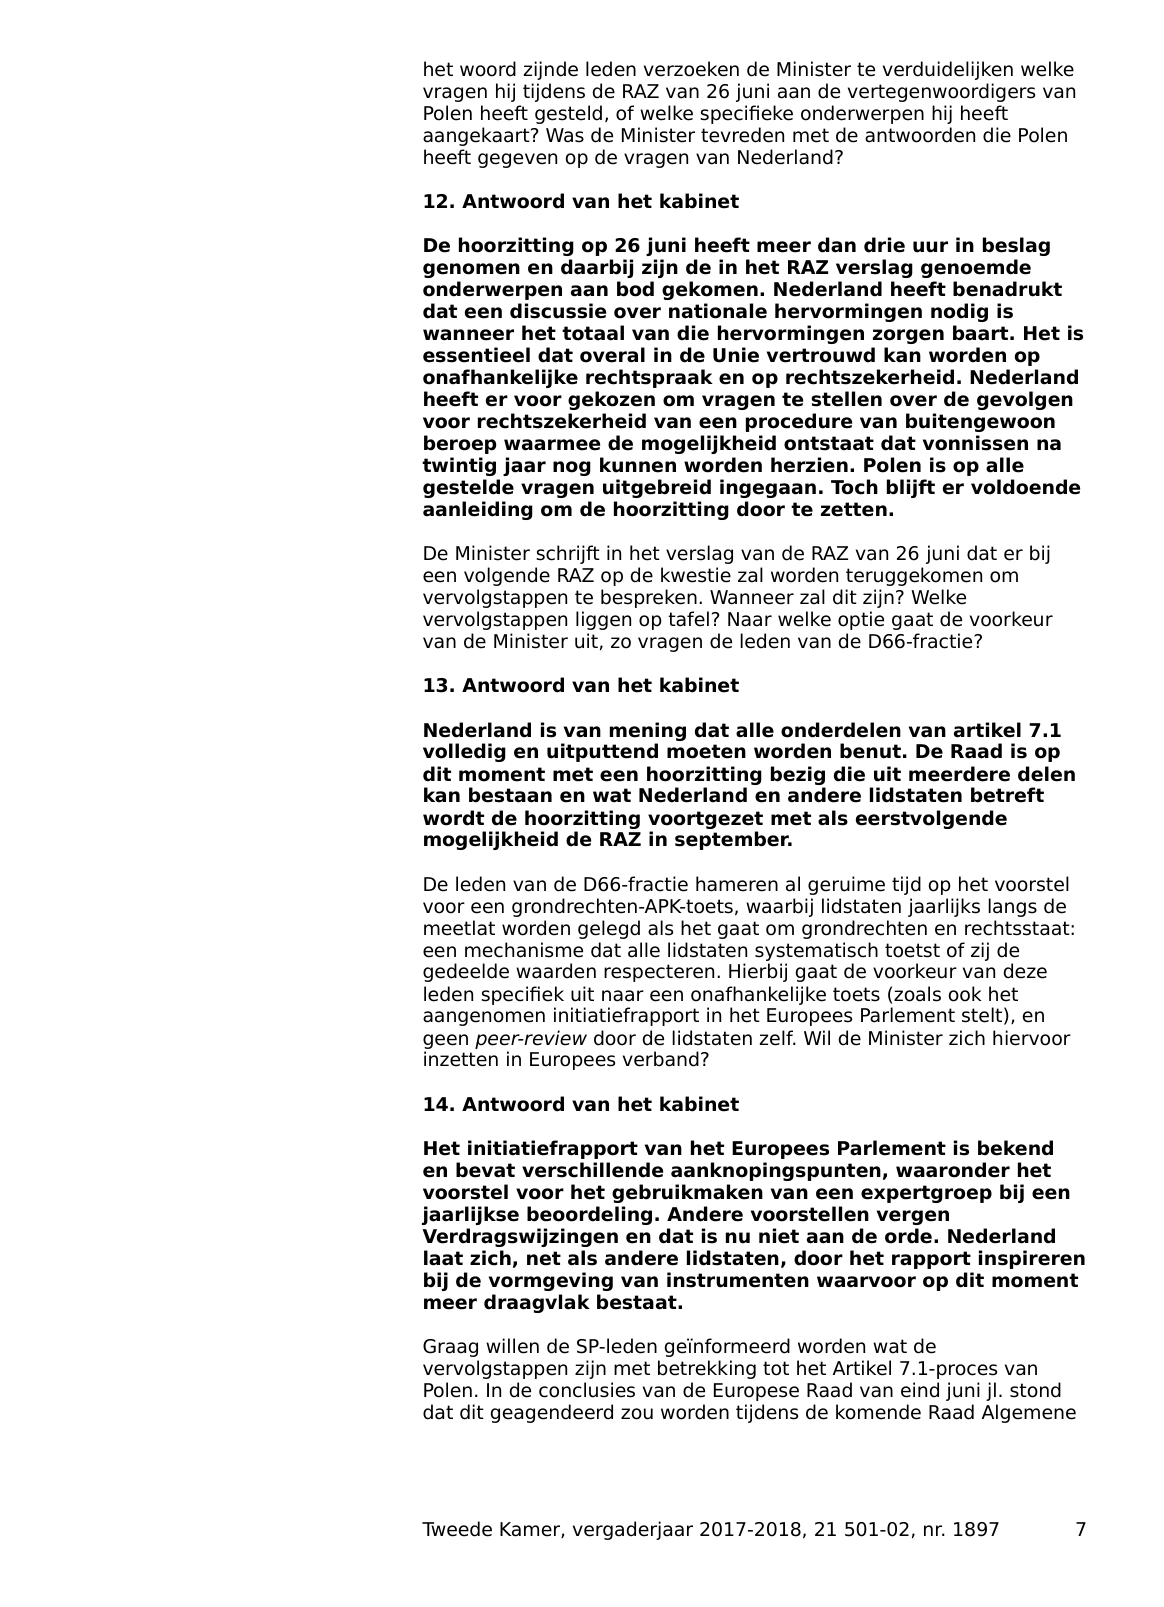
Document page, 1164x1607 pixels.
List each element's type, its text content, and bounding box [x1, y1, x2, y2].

text De Minister schrijft in het verslag van de RAZ van 26 juni dat er bij een volgende RAZ op de kwestie zal worden teruggekomen om vervolgstappen te bespreken. Wanneer zal dit zijn? Welke vervolgstappen liggen op tafel? Naar welke optie gaat de voorkeur van de Minister uit, zo vragen de leden van de D66-fractie? [422, 543, 1087, 653]
subtitle 13. Antwoord van het kabinet [422, 675, 1087, 697]
subtitle 14. Antwoord van het kabinet [422, 1093, 1087, 1116]
text De hoorzitting op 26 juni heeft meer dan drie uur in beslag genomen en daarbij zijn de in het RAZ verslag genoemde onderwerpen aan bod gekomen. Nederland heeft benadrukt dat een discussie over nationale hervormingen nodig is wanneer het totaal van die hervormingen zorgen baart. Het is essentieel dat overal in de Unie vertrouwd kan worden op onafhankelijke rechtspraak en op rechtszekerheid. Nederland heeft er voor gekozen om vragen te stellen over de gevolgen voor rechtszekerheid van een procedure van buitengewoon beroep waarmee de mogelijkheid ontstaat dat vonnissen na twintig jaar nog kunnen worden herzien. Polen is op alle gestelde vragen uitgebreid ingegaan. Toch blijft er voldoende aanleiding om de hoorzitting door te zetten. [422, 235, 1087, 521]
text Nederland is van mening dat alle onderdelen van artikel 7.1 volledig en uitputtend moeten worden benut. De Raad is op dit moment met een hoorzitting bezig die uit meerdere delen kan bestaan en wat Nederland en andere lidstaten betreft wordt de hoorzitting voortgezet met als eerstvolgende mogelijkheid de RAZ in september. [422, 719, 1087, 851]
subtitle 12. Antwoord van het kabinet [422, 191, 1087, 213]
text De leden van de D66-fractie hameren al geruime tijd op het voorstel voor een grondrechten-APK-toets, waarbij lidstaten jaarlijks langs de meetlat worden gelegd als het gaat om grondrechten en rechtsstaat: een mechanisme dat alle lidstaten systematisch toetst of zij de gedeelde waarden respecteren. Hierbij gaat de voorkeur van deze leden specifiek uit naar een onafhankelijke toets (zoals ook het aangenomen initiatiefrapport in het Europees Parlement stelt), en geen peer-review door de lidstaten zelf. Wil de Minister zich hiervoor inzetten in Europees verband? [422, 873, 1087, 1071]
text Het initiatiefrapport van het Europees Parlement is bekend en bevat verschillende aanknopingspunten, waaronder het voorstel voor het gebruikmaken van een expertgroep bij een jaarlijkse beoordeling. Andere voorstellen vergen Verdragswijzingen en dat is nu niet aan de orde. Nederland laat zich, net als andere lidstaten, door het rapport inspireren bij de vormgeving van instrumenten waarvoor op dit moment meer draagvlak bestaat. [422, 1138, 1087, 1313]
text Graag willen de SP-leden geïnformeerd worden wat de vervolgstappen zijn met betrekking tot het Artikel 7.1-proces van Polen. In de conclusies van de Europese Raad van eind juni jl. stond dat dit geagendeerd zou worden tijdens de komende Raad Algemene [422, 1336, 1087, 1424]
text het woord zijnde leden verzoeken de Minister te verduidelijken welke vragen hij tijdens de RAZ van 26 juni aan de vertegenwoordigers van Polen heeft gesteld, of welke specifieke onderwerpen hij heeft aangekaart? Was de Minister tevreden met de antwoorden die Polen heeft gegeven op de vragen van Nederland? [422, 59, 1087, 169]
